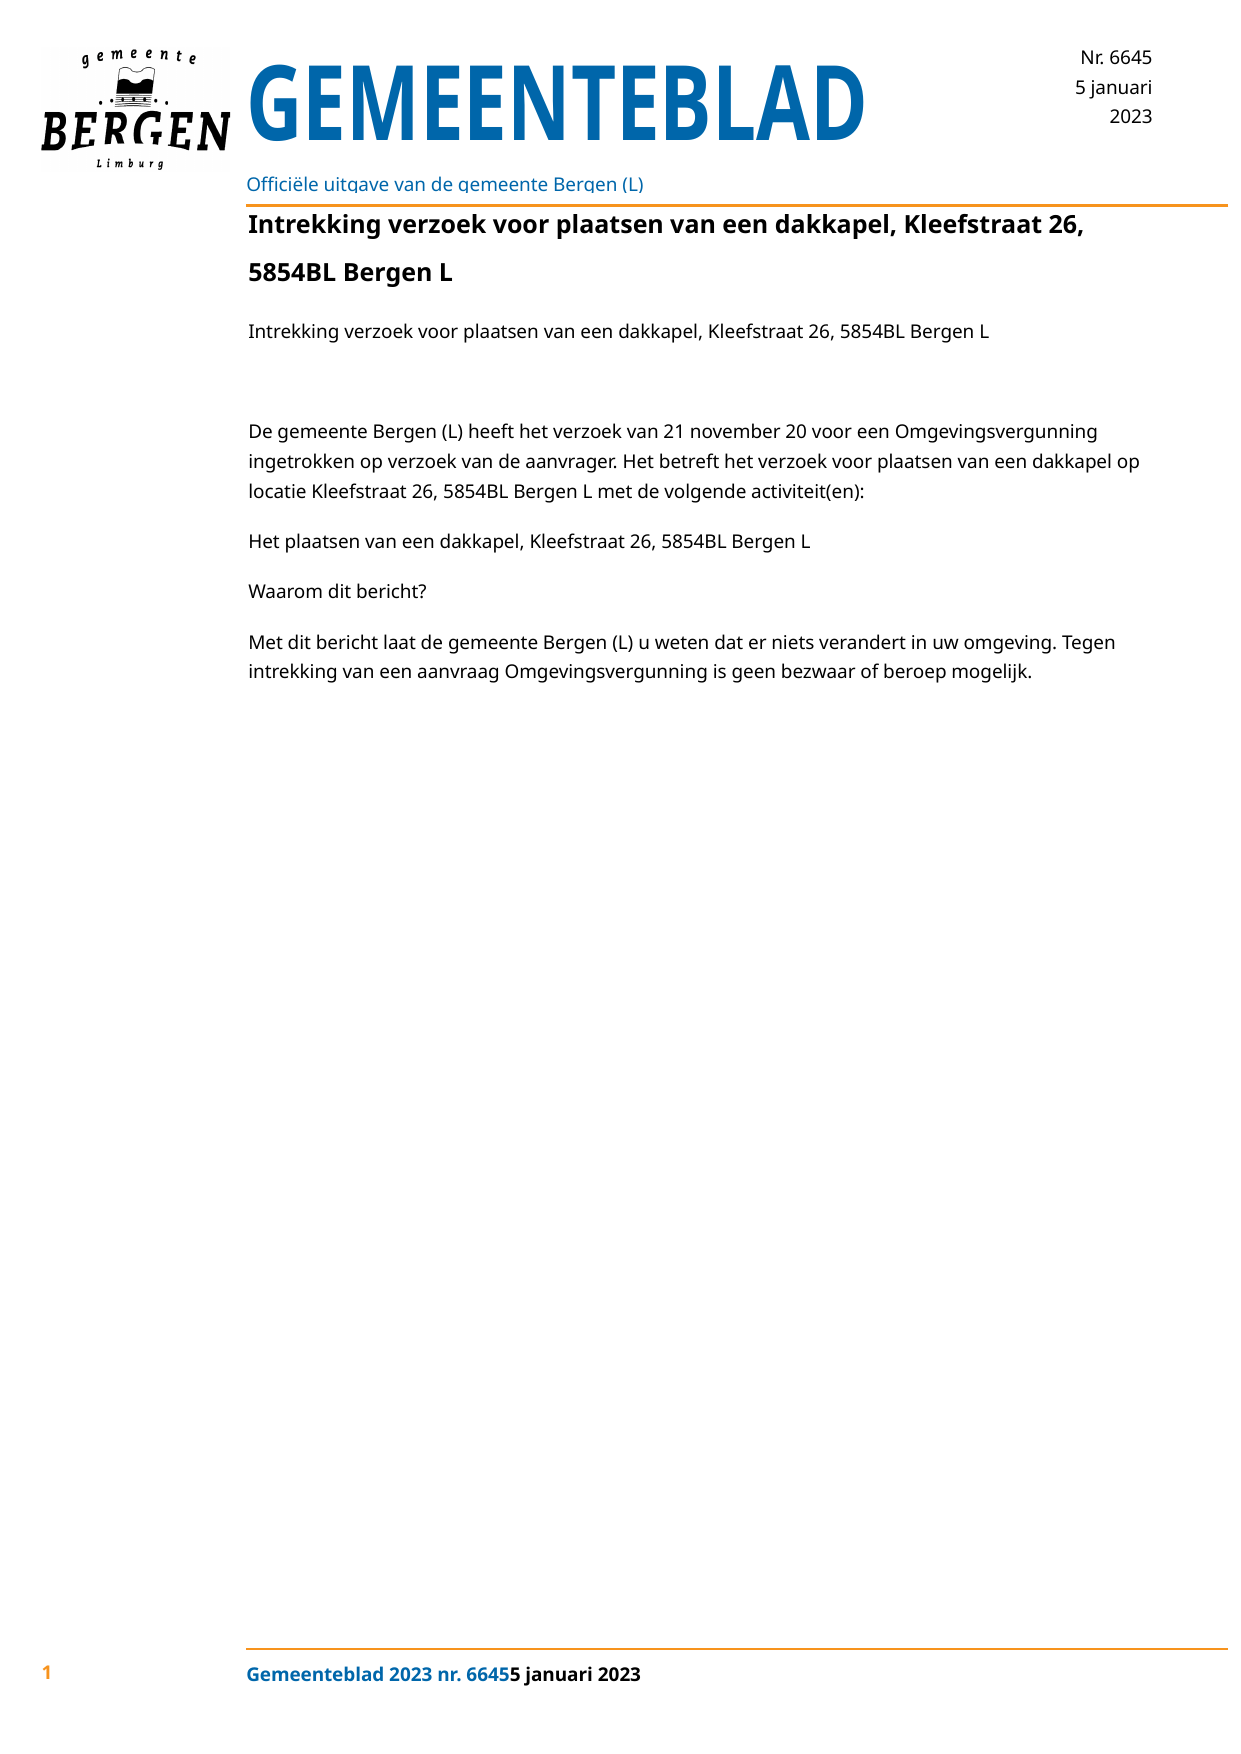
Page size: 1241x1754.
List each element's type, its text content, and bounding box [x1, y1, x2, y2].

text Intrekking verzoek voor plaatsen van een dakkapel, Kleefstraat 26, 5854BL Bergen L [248, 207, 1152, 288]
text Intrekking verzoek voor plaatsen van een dakkapel, Kleefstraat 26, 5854BL Bergen L [248, 318, 1152, 344]
text De gemeente Bergen (L) heeft het verzoek van 21 november 20 voor een Omgevingsvergunning ingetrokken op verzoek van de aanvrager. Het betreft het verzoek voor plaatsen van een dakkapel op locatie Kleefstraat 26, 5854BL Bergen L met de volgende activiteit(en): [248, 419, 1152, 504]
text Waarom dit bericht? [248, 579, 1152, 604]
text Het plaatsen van een dakkapel, Kleefstraat 26, 5854BL Bergen L [248, 528, 1152, 554]
picture [41, 47, 231, 172]
text Met dit bericht laat de gemeente Bergen (L) u weten dat er niets verandert in uw omgeving. Tegen intrekking van een aanvraag Omgevingsvergunning is geen bezwaar of beroep mogelijk. [248, 629, 1152, 684]
